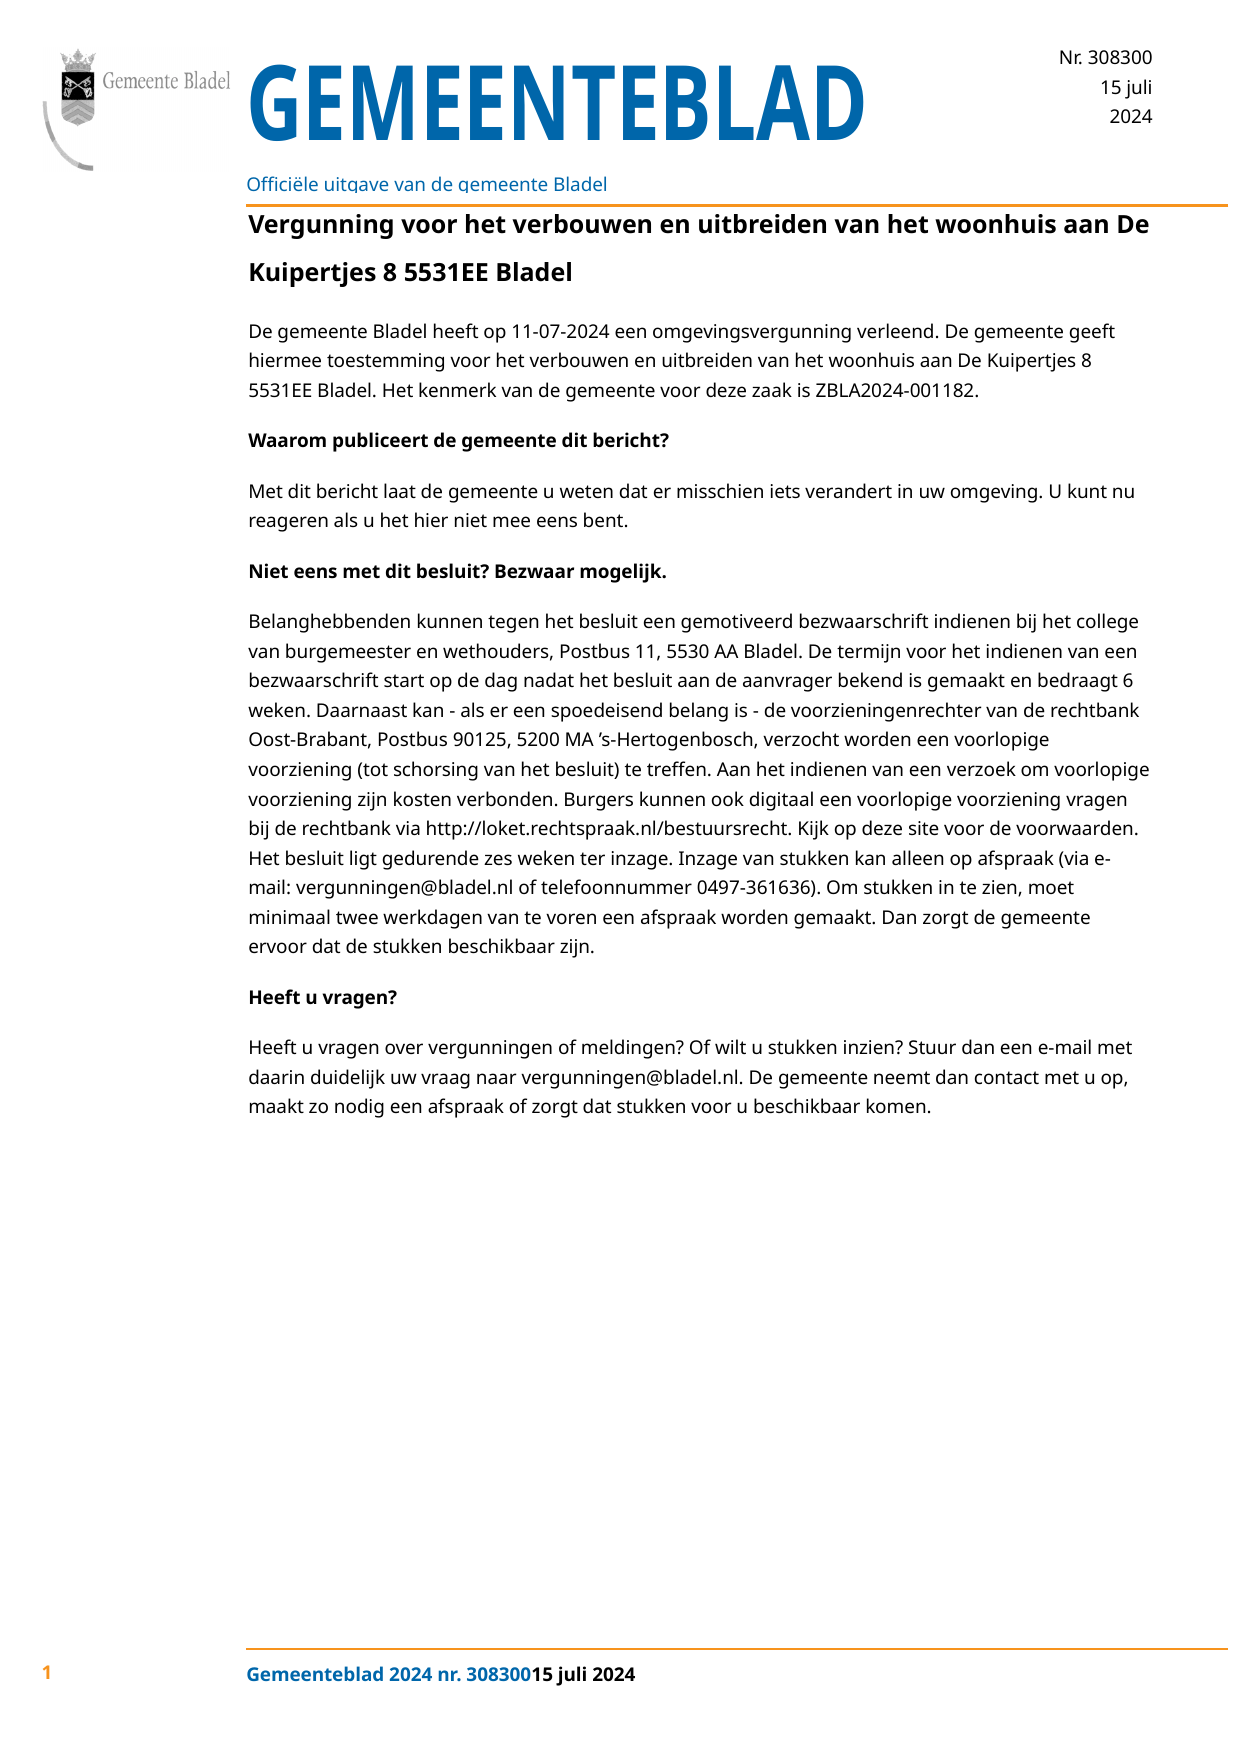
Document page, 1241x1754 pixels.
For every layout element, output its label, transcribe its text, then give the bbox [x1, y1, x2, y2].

text Heeft u vragen over vergunningen of meldingen? Of wilt u stukken inzien? Stuur dan een e-mail met daarin duidelijk uw vraag naar vergunningen@bladel.nl. De gemeente neemt dan contact met u op, maakt zo nodig een afspraak of zorgt dat stukken voor u beschikbaar komen. [248, 1034, 1152, 1119]
text Heeft u vragen? [248, 984, 1152, 1010]
text Niet eens met dit besluit? Bezwaar mogelijk. [248, 558, 1152, 584]
picture [41, 47, 231, 172]
text Vergunning voor het verbouwen en uitbreiden van het woonhuis aan De Kuipertjes 8 5531EE Bladel [248, 207, 1152, 288]
text Belanghebbenden kunnen tegen het besluit een gemotiveerd bezwaarschrift indienen bij het college van burgemeester en wethouders, Postbus 11, 5530 AA Bladel. De termijn voor het indienen van een bezwaarschrift start op de dag nadat het besluit aan de aanvrager bekend is gemaakt en bedraagt 6 weken. Daarnaast kan - als er een spoedeisend belang is - de voorzieningenrechter van de rechtbank Oost-Brabant, Postbus 90125, 5200 MA ’s-Hertogenbosch, verzocht worden een voorlopige voorziening (tot schorsing van het besluit) te treffen. Aan het indienen van een verzoek om voorlopige voorziening zijn kosten verbonden. Burgers kunnen ook digitaal een voorlopige voorziening vragen bij de rechtbank via http://loket.rechtspraak.nl/bestuursrecht. Kijk op deze site voor de voorwaarden. Het besluit ligt gedurende zes weken ter inzage. Inzage van stukken kan alleen op afspraak (via e-mail: vergunningen@bladel.nl of telefoonnummer 0497-361636). Om stukken in te zien, moet minimaal twee werkdagen van te voren een afspraak worden gemaakt. Dan zorgt de gemeente ervoor dat de stukken beschikbaar zijn. [248, 608, 1152, 959]
text Waarom publiceert de gemeente dit bericht? [248, 427, 1152, 453]
text Met dit bericht laat de gemeente u weten dat er misschien iets verandert in uw omgeving. U kunt nu reageren als u het hier niet mee eens bent. [248, 478, 1152, 533]
text De gemeente Bladel heeft op 11-07-2024 een omgevingsvergunning verleend. De gemeente geeft hiermee toestemming voor het verbouwen en uitbreiden van het woonhuis aan De Kuipertjes 8 5531EE Bladel. Het kenmerk van de gemeente voor deze zaak is ZBLA2024-001182. [248, 318, 1152, 403]
